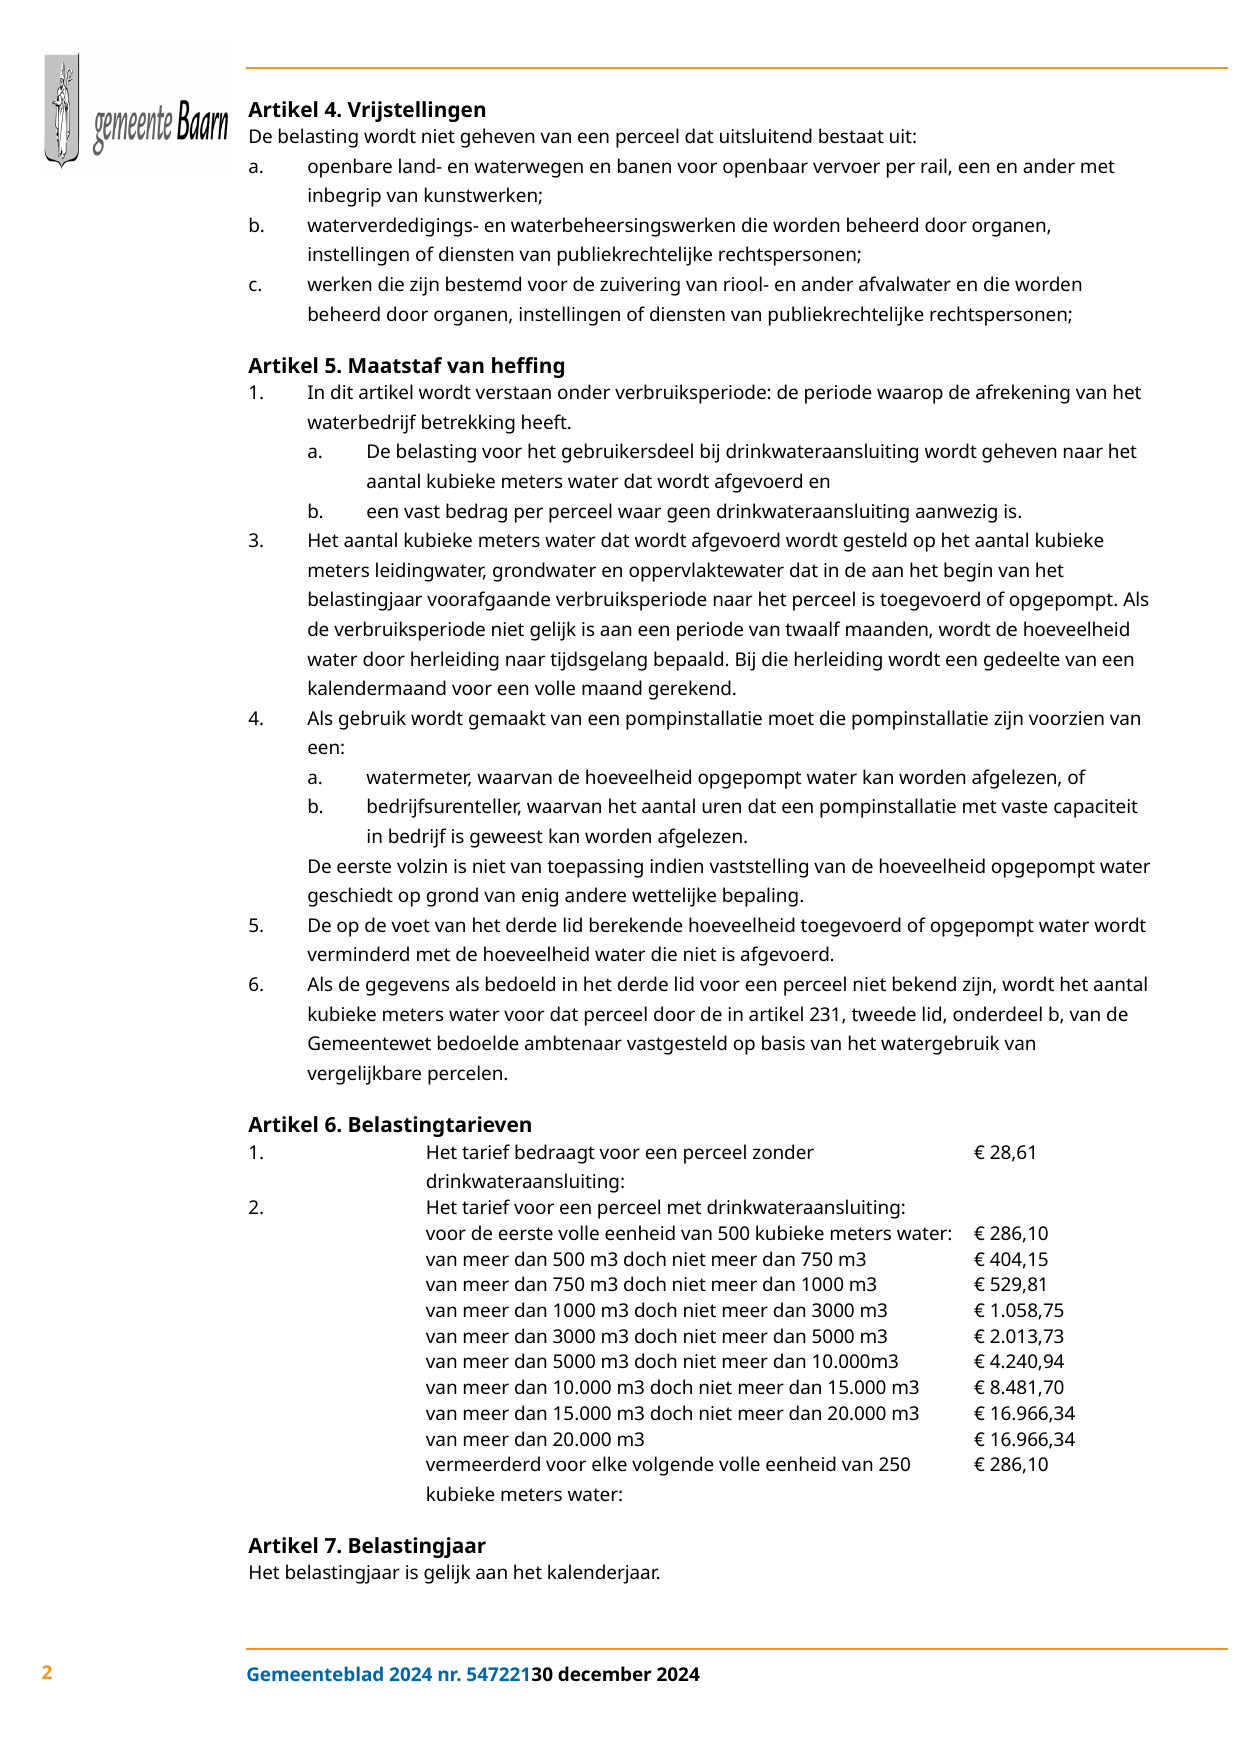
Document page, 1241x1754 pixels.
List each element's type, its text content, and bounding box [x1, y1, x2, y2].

table_cell € 4.240,94 [974, 1349, 1152, 1374]
table_cell € 16.966,34 [974, 1400, 1152, 1426]
table_cell [248, 1349, 426, 1374]
table_cell € 16.966,34 [974, 1426, 1152, 1452]
text Artikel 5. Maatstaf van heffing [248, 351, 1152, 379]
table_cell van meer dan 1000 m3 doch niet meer dan 3000 m3 [426, 1297, 974, 1323]
table_cell [248, 1246, 426, 1271]
table_cell voor de eerste volle eenheid van 500 kubieke meters water: [426, 1220, 974, 1246]
text Artikel 4. Vrijstellingen [248, 95, 1152, 123]
table_cell € 8.481,70 [974, 1374, 1152, 1400]
table_cell van meer dan 15.000 m3 doch niet meer dan 20.000 m3 [426, 1400, 974, 1426]
list een vast bedrag per perceel waar geen drinkwateraansluiting aanwezig is. [307, 498, 1152, 524]
table_cell van meer dan 5000 m3 doch niet meer dan 10.000m3 [426, 1349, 974, 1374]
list waterverdedigings- en waterbeheersingswerken die worden beheerd door organen, instellingen of diensten van publiekrechtelijke rechtspersonen; [248, 212, 1152, 267]
table_cell € 1.058,75 [974, 1297, 1152, 1323]
table_cell € 404,15 [974, 1246, 1152, 1271]
table_cell [248, 1323, 426, 1349]
table_cell [248, 1452, 426, 1507]
table_cell [974, 1194, 1152, 1220]
table_cell vermeerderd voor elke volgende volle eenheid van 250 kubieke meters water: [426, 1452, 974, 1507]
list Het aantal kubieke meters water dat wordt afgevoerd wordt gesteld op het aantal kubieke meters leidingwater, grondwater en oppervlaktewater dat in de aan het begin van het belastingjaar voorafgaande verbruiksperiode naar het perceel is toegevoerd of opgepompt. Als de verbruiksperiode niet gelijk is aan een periode van twaalf maanden, wordt de hoeveelheid water door herleiding naar tijdsgelang bepaald. Bij die herleiding wordt een gedeelte van een kalendermaand voor een volle maand gerekend. [248, 527, 1152, 701]
table_cell € 286,10 [974, 1220, 1152, 1246]
table_header 1. [248, 1139, 426, 1194]
text Het belastingjaar is gelijk aan het kalenderjaar. [248, 1559, 1152, 1585]
list bedrijfsurenteller, waarvan het aantal uren dat een pompinstallatie met vaste capaciteit in bedrijf is geweest kan worden afgelezen. [307, 794, 1152, 849]
table_cell Het tarief voor een perceel met drinkwateraansluiting: [426, 1194, 974, 1220]
table_cell [248, 1426, 426, 1452]
table_cell [248, 1374, 426, 1400]
table_cell van meer dan 500 m3 doch niet meer dan 750 m3 [426, 1246, 974, 1271]
table_cell van meer dan 20.000 m3 [426, 1426, 974, 1452]
list openbare land- en waterwegen en banen voor openbaar vervoer per rail, een en ander met inbegrip van kunstwerken; [248, 153, 1152, 208]
table_cell van meer dan 750 m3 doch niet meer dan 1000 m3 [426, 1271, 974, 1297]
table_cell [248, 1271, 426, 1297]
list De op de voet van het derde lid berekende hoeveelheid toegevoerd of opgepompt water wordt verminderd met de hoeveelheid water die niet is afgevoerd. [248, 912, 1152, 967]
list watermeter, waarvan de hoeveelheid opgepompt water kan worden afgelezen, of [307, 764, 1152, 790]
picture [41, 47, 231, 172]
table_cell [248, 1220, 426, 1246]
table_cell € 529,81 [974, 1271, 1152, 1297]
list Als de gegevens als bedoeld in het derde lid voor een perceel niet bekend zijn, wordt het aantal kubieke meters water voor dat perceel door de in artikel 231, tweede lid, onderdeel b, van de Gemeentewet bedoelde ambtenaar vastgesteld op basis van het watergebruik van vergelijkbare percelen. [248, 971, 1152, 1086]
table_cell € 286,10 [974, 1452, 1152, 1507]
table_header Het tarief bedraagt voor een perceel zonder drinkwateraansluiting: [426, 1139, 974, 1194]
table_header € 28,61 [974, 1139, 1152, 1194]
list De eerste volzin is niet van toepassing indien vaststelling van de hoeveelheid opgepompt water geschiedt op grond van enig andere wettelijke bepaling. [248, 853, 1152, 908]
table_cell € 2.013,73 [974, 1323, 1152, 1349]
table_cell [248, 1297, 426, 1323]
text Artikel 7. Belastingjaar [248, 1531, 1152, 1559]
table_cell van meer dan 10.000 m3 doch niet meer dan 15.000 m3 [426, 1374, 974, 1400]
table_cell [248, 1400, 426, 1426]
list Als gebruik wordt gemaakt van een pompinstallatie moet die pompinstallatie zijn voorzien van een: [248, 705, 1152, 760]
text De belasting wordt niet geheven van een perceel dat uitsluitend bestaat uit: [248, 123, 1152, 149]
list In dit artikel wordt verstaan onder verbruiksperiode: de periode waarop de afrekening van het waterbedrijf betrekking heeft. [248, 379, 1152, 435]
text Artikel 6. Belastingtarieven [248, 1110, 1152, 1139]
list De belasting voor het gebruikersdeel bij drinkwateraansluiting wordt geheven naar het aantal kubieke meters water dat wordt afgevoerd en [307, 439, 1152, 494]
table_cell 2. [248, 1194, 426, 1220]
list werken die zijn bestemd voor de zuivering van riool- en ander afvalwater en die worden beheerd door organen, instellingen of diensten van publiekrechtelijke rechtspersonen; [248, 271, 1152, 326]
table_cell van meer dan 3000 m3 doch niet meer dan 5000 m3 [426, 1323, 974, 1349]
